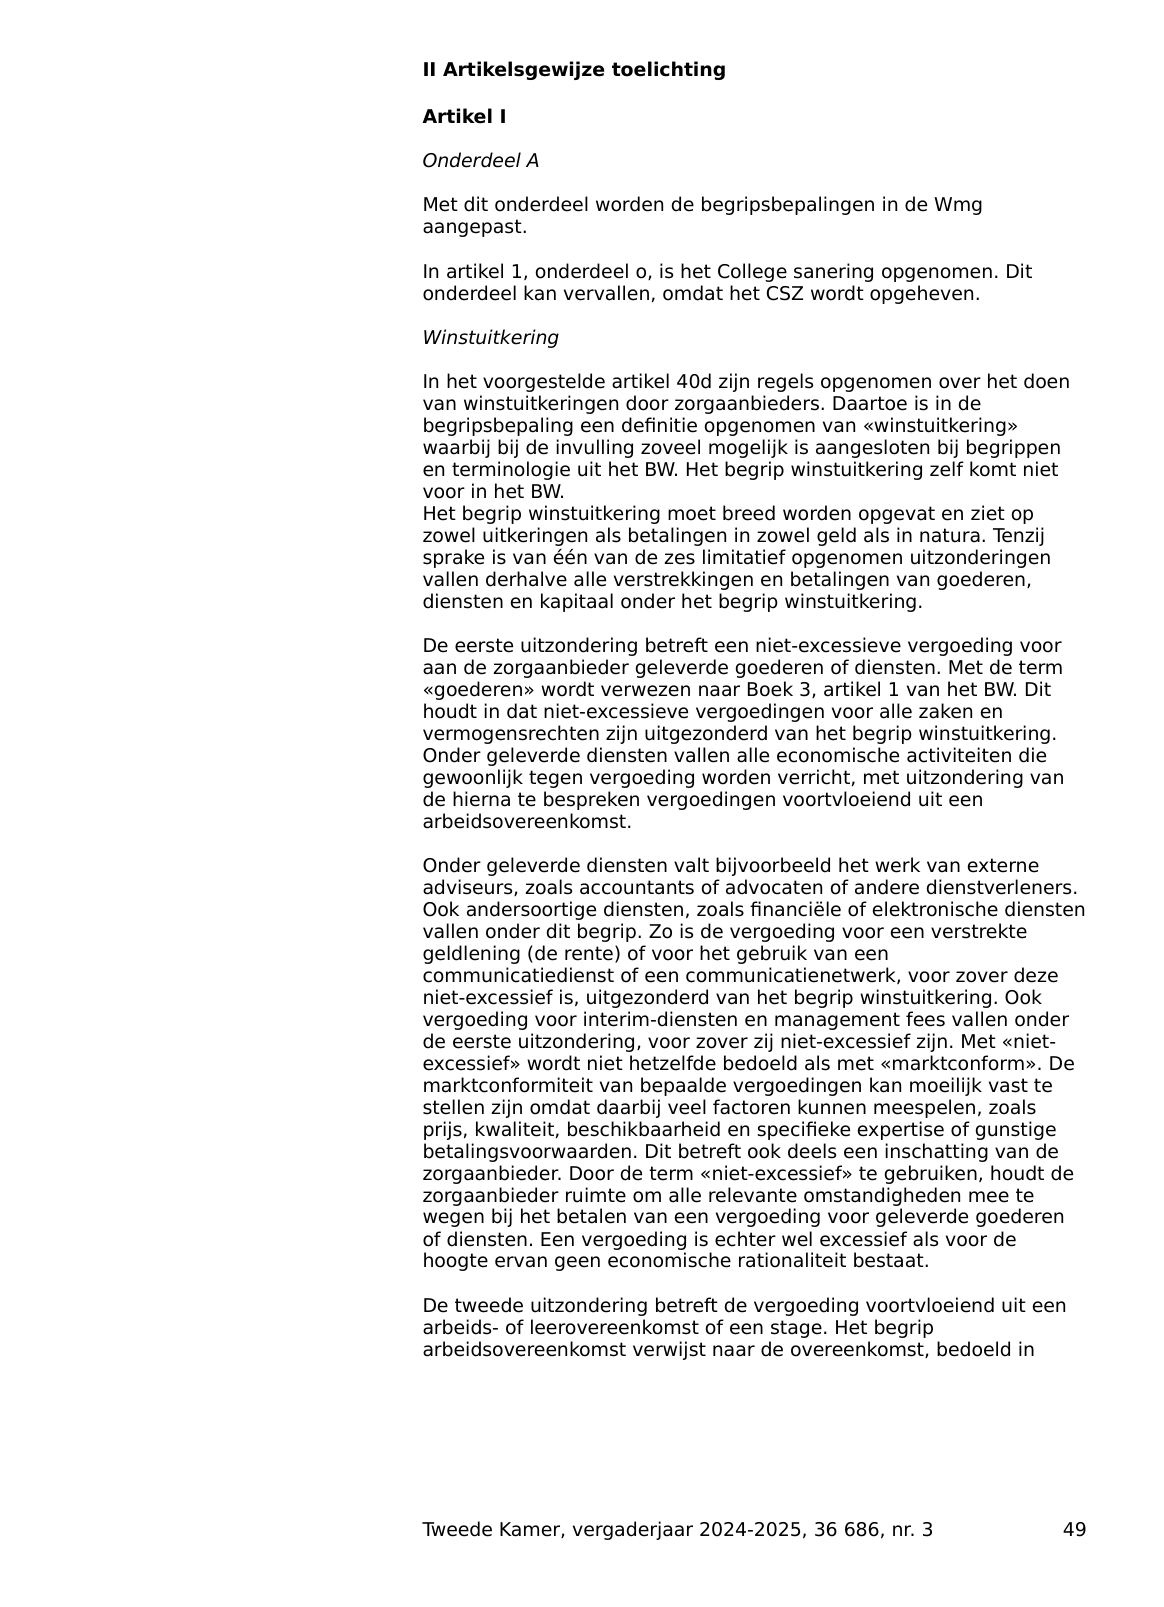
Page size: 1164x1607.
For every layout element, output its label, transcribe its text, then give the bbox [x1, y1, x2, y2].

subtitle II Artikelsgewijze toelichting [422, 59, 1087, 81]
text Het begrip winstuitkering moet breed worden opgevat en ziet op zowel uitkeringen als betalingen in zowel geld als in natura. Tenzij sprake is van één van de zes limitatief opgenomen uitzonderingen vallen derhalve alle verstrekkingen en betalingen van goederen, diensten en kapitaal onder het begrip winstuitkering. [422, 503, 1087, 613]
text Onder geleverde diensten valt bijvoorbeeld het werk van externe adviseurs, zoals accountants of advocaten of andere dienstverleners. Ook andersoortige diensten, zoals financiële of elektronische diensten vallen onder dit begrip. Zo is de vergoeding voor een verstrekte geldlening (de rente) of voor het gebruik van een communicatiedienst of een communicatienetwerk, voor zover deze niet-excessief is, uitgezonderd van het begrip winstuitkering. Ook vergoeding voor interim-diensten en management fees vallen onder de eerste uitzondering, voor zover zij niet-excessief zijn. Met «niet-excessief» wordt niet hetzelfde bedoeld als met «marktconform». De marktconformiteit van bepaalde vergoedingen kan moeilijk vast te stellen zijn omdat daarbij veel factoren kunnen meespelen, zoals prijs, kwaliteit, beschikbaarheid en specifieke expertise of gunstige betalingsvoorwaarden. Dit betreft ook deels een inschatting van de zorgaanbieder. Door de term «niet-excessief» te gebruiken, houdt de zorgaanbieder ruimte om alle relevante omstandigheden mee te wegen bij het betalen van een vergoeding voor geleverde goederen of diensten. Een vergoeding is echter wel excessief als voor de hoogte ervan geen economische rationaliteit bestaat. [422, 855, 1087, 1272]
text In het voorgestelde artikel 40d zijn regels opgenomen over het doen van winstuitkeringen door zorgaanbieders. Daartoe is in de begripsbepaling een definitie opgenomen van «winstuitkering» waarbij bij de invulling zoveel mogelijk is aangesloten bij begrippen en terminologie uit het BW. Het begrip winstuitkering zelf komt niet voor in het BW. [422, 371, 1087, 503]
text In artikel 1, onderdeel o, is het College sanering opgenomen. Dit onderdeel kan vervallen, omdat het CSZ wordt opgeheven. [422, 261, 1087, 304]
text De eerste uitzondering betreft een niet-excessieve vergoeding voor aan de zorgaanbieder geleverde goederen of diensten. Met de term «goederen» wordt verwezen naar Boek 3, artikel 1 van het BW. Dit houdt in dat niet-excessieve vergoedingen voor alle zaken en vermogensrechten zijn uitgezonderd van het begrip winstuitkering. Onder geleverde diensten vallen alle economische activiteiten die gewoonlijk tegen vergoeding worden verricht, met uitzondering van de hierna te bespreken vergoedingen voortvloeiend uit een arbeidsovereenkomst. [422, 635, 1087, 833]
subtitle Winstuitkering [422, 327, 1087, 349]
text De tweede uitzondering betreft de vergoeding voortvloeiend uit een arbeids- of leerovereenkomst of een stage. Het begrip arbeidsovereenkomst verwijst naar de overeenkomst, bedoeld in [422, 1294, 1087, 1361]
text Met dit onderdeel worden de begripsbepalingen in de Wmg aangepast. [422, 194, 1087, 238]
subtitle Onderdeel A [422, 150, 1087, 172]
subtitle Artikel I [422, 106, 1087, 128]
